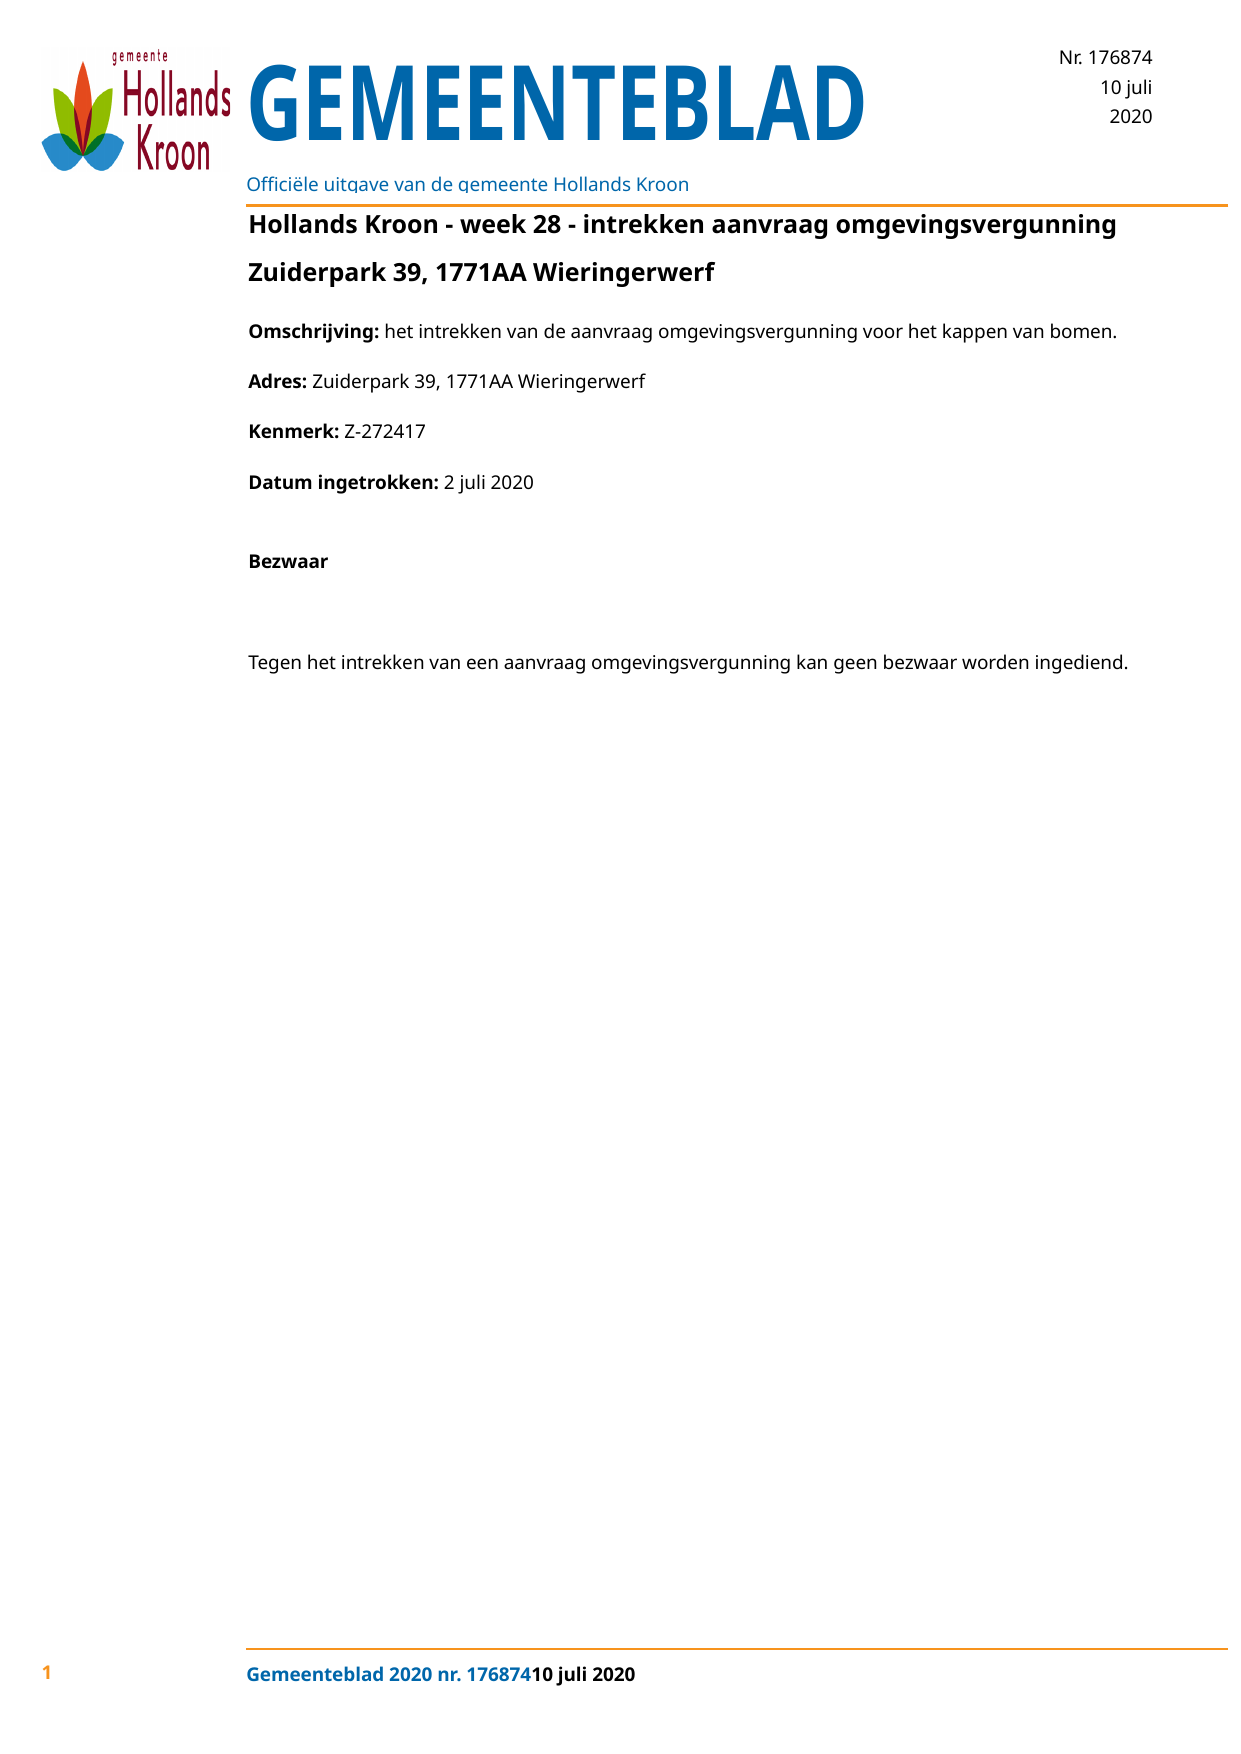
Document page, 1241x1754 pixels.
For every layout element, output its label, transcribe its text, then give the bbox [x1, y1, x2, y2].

table_header [700, 469, 1152, 495]
text Kenmerk: Z-272417 [248, 419, 1152, 444]
text Tegen het intrekken van een aanvraag omgevingsvergunning kan geen bezwaar worden ingediend. [248, 649, 1152, 675]
text Hollands Kroon - week 28 - intrekken aanvraag omgevingsvergunning Zuiderpark 39, 1771AA Wieringerwerf [248, 207, 1152, 288]
text Adres: Zuiderpark 39, 1771AA Wieringerwerf [248, 368, 1152, 394]
picture [41, 47, 231, 172]
table_header Datum ingetrokken: 2 juli 2020 [248, 469, 700, 495]
text Omschrijving: het intrekken van de aanvraag omgevingsvergunning voor het kappen van bomen. [248, 318, 1152, 344]
text Bezwaar [248, 549, 1152, 574]
